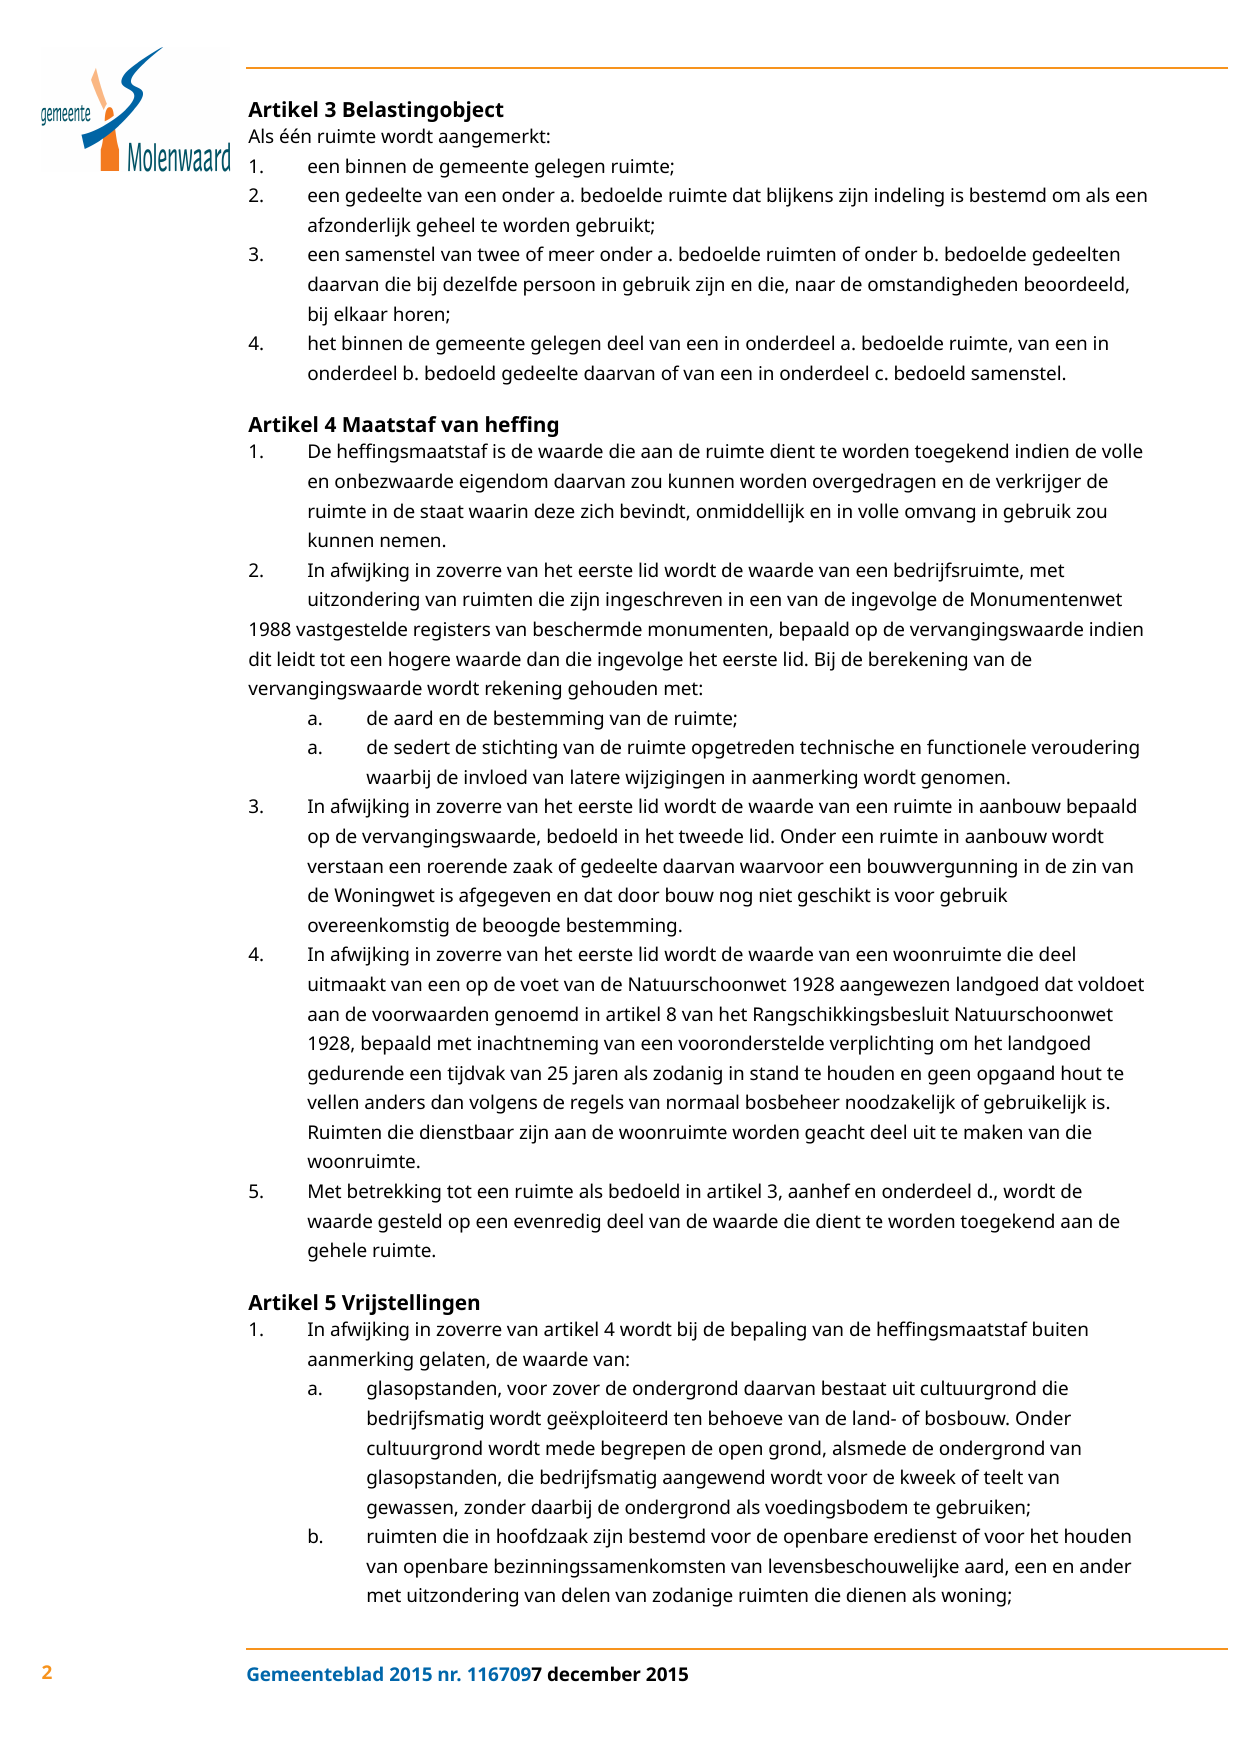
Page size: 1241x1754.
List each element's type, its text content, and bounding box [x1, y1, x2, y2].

list Met betrekking tot een ruimte als bedoeld in artikel 3, aanhef en onderdeel d., wordt de waarde gesteld op een evenredig deel van de waarde die dient te worden toegekend aan de gehele ruimte. [248, 1178, 1152, 1263]
text Artikel 4 Maatstaf van heffing [248, 410, 1152, 439]
picture [41, 47, 231, 172]
text 1988 vastgestelde registers van beschermde monumenten, bepaald op de vervangingswaarde indien dit leidt tot een hogere waarde dan die ingevolge het eerste lid. Bij de berekening van de vervangingswaarde wordt rekening gehouden met: [248, 616, 1152, 701]
list een gedeelte van een onder a. bedoelde ruimte dat blijkens zijn indeling is bestemd om als een afzonderlijk geheel te worden gebruikt; [248, 182, 1152, 238]
list een binnen de gemeente gelegen ruimte; [248, 153, 1152, 178]
list In afwijking in zoverre van het eerste lid wordt de waarde van een bedrijfsruimte, met uitzondering van ruimten die zijn ingeschreven in een van de ingevolge de Monumentenwet [248, 557, 1152, 612]
list In afwijking in zoverre van artikel 4 wordt bij de bepaling van de heffingsmaatstaf buiten aanmerking gelaten, de waarde van: [248, 1316, 1152, 1372]
list In afwijking in zoverre van het eerste lid wordt de waarde van een ruimte in aanbouw bepaald op de vervangingswaarde, bedoeld in het tweede lid. Onder een ruimte in aanbouw wordt verstaan een roerende zaak of gedeelte daarvan waarvoor een bouwvergunning in de zin van de Woningwet is afgegeven en dat door bouw nog niet geschikt is voor gebruik overeenkomstig de beoogde bestemming. [248, 794, 1152, 938]
text Artikel 3 Belastingobject [248, 95, 1152, 123]
list een samenstel van twee of meer onder a. bedoelde ruimten of onder b. bedoelde gedeelten daarvan die bij dezelfde persoon in gebruik zijn en die, naar de omstandigheden beoordeeld, bij elkaar horen; [248, 242, 1152, 326]
list ruimten die in hoofdzaak zijn bestemd voor de openbare eredienst of voor het houden van openbare bezinningssamenkomsten van levensbeschouwelijke aard, een en ander met uitzondering van delen van zodanige ruimten die dienen als woning; [307, 1523, 1152, 1608]
list glasopstanden, voor zover de ondergrond daarvan bestaat uit cultuurgrond die bedrijfsmatig wordt geëxploiteerd ten behoeve van de land- of bosbouw. Onder cultuurgrond wordt mede begrepen de open grond, alsmede de ondergrond van glasopstanden, die bedrijfsmatig aangewend wordt voor de kweek of teelt van gewassen, zonder daarbij de ondergrond als voedingsbodem te gebruiken; [307, 1376, 1152, 1519]
text Artikel 5 Vrijstellingen [248, 1288, 1152, 1316]
text Als één ruimte wordt aangemerkt: [248, 123, 1152, 149]
list In afwijking in zoverre van het eerste lid wordt de waarde van een woonruimte die deel uitmaakt van een op de voet van de Natuurschoonwet 1928 aangewezen landgoed dat voldoet aan de voorwaarden genoemd in artikel 8 van het Rangschikkingsbesluit Natuurschoonwet 1928, bepaald met inachtneming van een vooronderstelde verplichting om het landgoed gedurende een tijdvak van 25 jaren als zodanig in stand te houden en geen opgaand hout te vellen anders dan volgens de regels van normaal bosbeheer noodzakelijk of gebruikelijk is. Ruimten die dienstbaar zijn aan de woonruimte worden geacht deel uit te maken van die woonruimte. [248, 942, 1152, 1174]
list De heffingsmaatstaf is de waarde die aan de ruimte dient te worden toegekend indien de volle en onbezwaarde eigendom daarvan zou kunnen worden overgedragen en de verkrijger de ruimte in de staat waarin deze zich bevindt, onmiddellijk en in volle omvang in gebruik zou kunnen nemen. [248, 439, 1152, 553]
list de sedert de stichting van de ruimte opgetreden technische en functionele veroudering waarbij de invloed van latere wijzigingen in aanmerking wordt genomen. [307, 734, 1152, 790]
list de aard en de bestemming van de ruimte; [307, 705, 1152, 731]
list het binnen de gemeente gelegen deel van een in onderdeel a. bedoelde ruimte, van een in onderdeel b. bedoeld gedeelte daarvan of van een in onderdeel c. bedoeld samenstel. [248, 330, 1152, 386]
